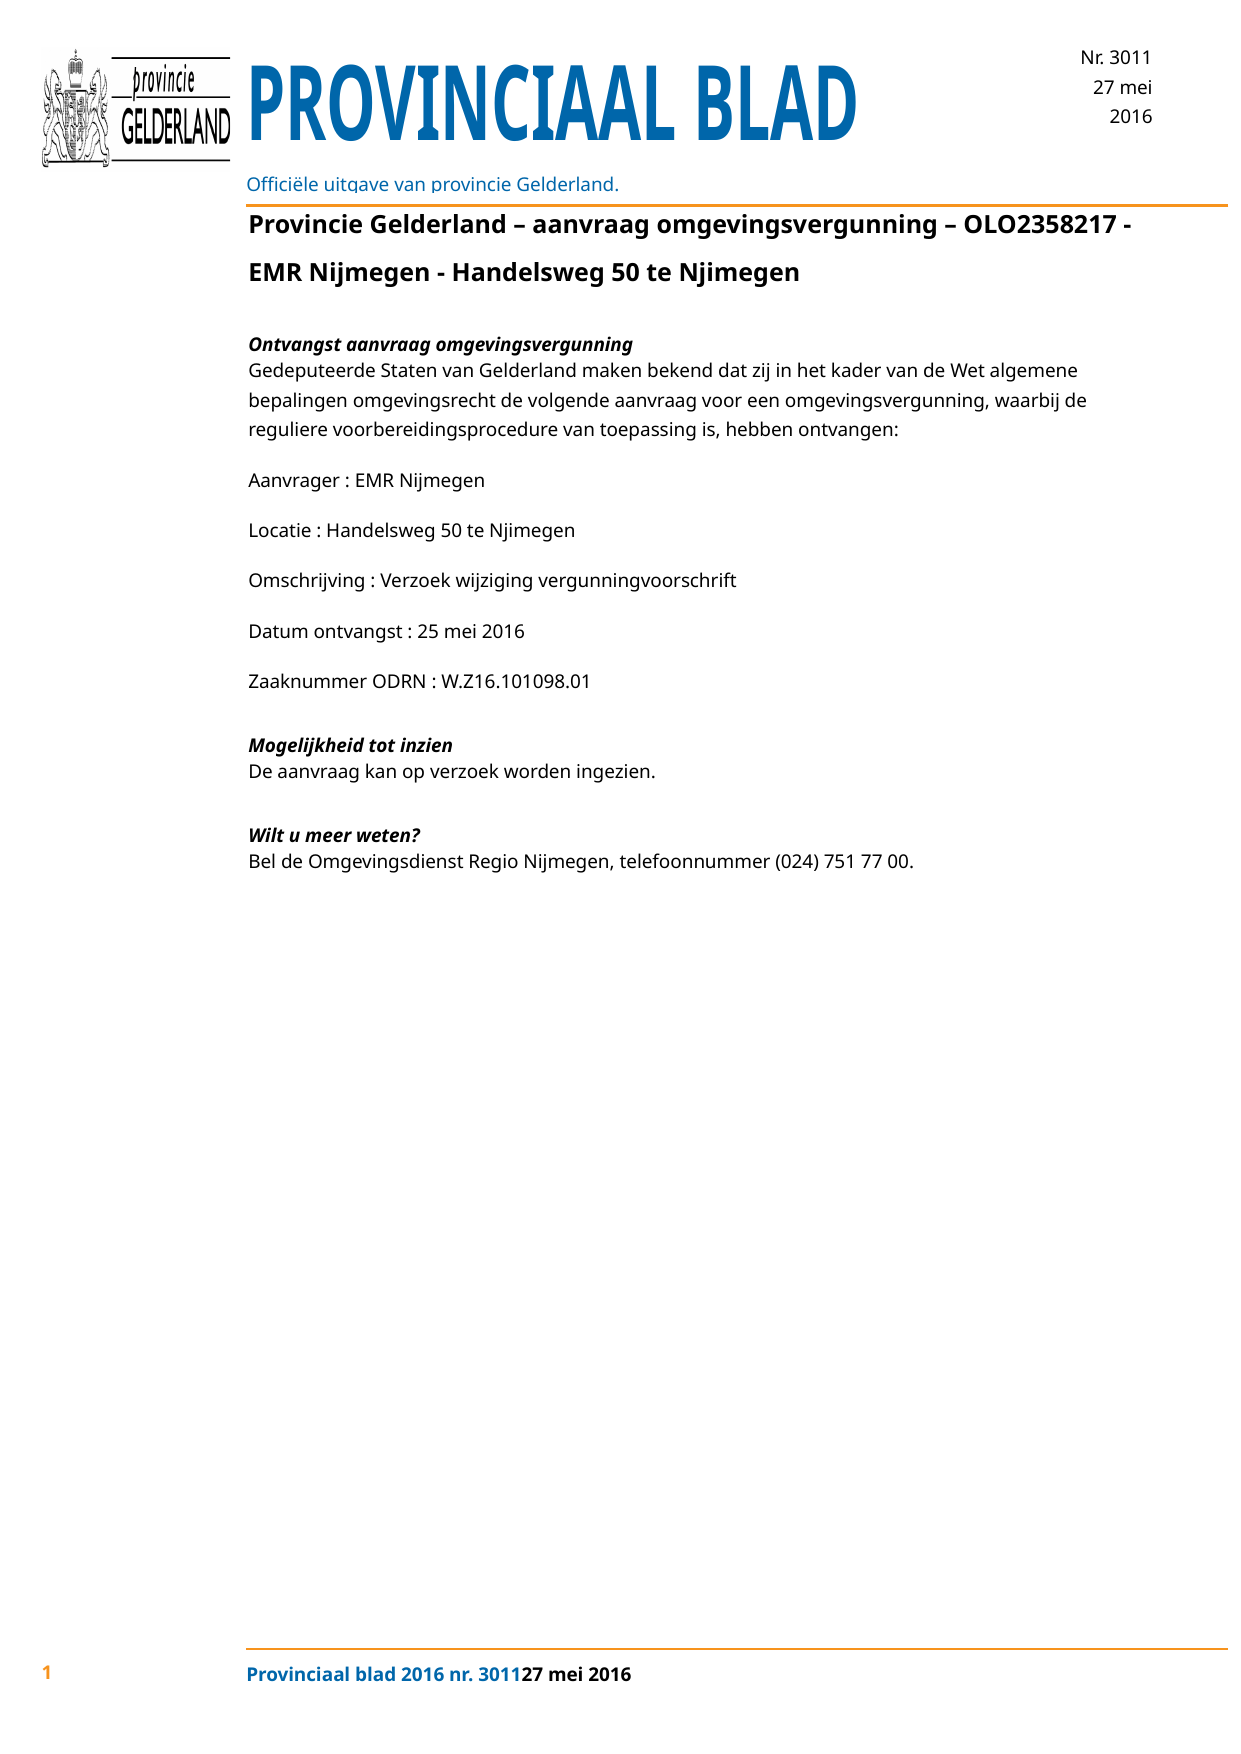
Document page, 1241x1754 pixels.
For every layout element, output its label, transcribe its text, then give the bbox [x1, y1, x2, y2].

text Wilt u meer weten? [248, 822, 1152, 848]
text Gedeputeerde Staten van Gelderland maken bekend dat zij in het kader van de Wet algemene bepalingen omgevingsrecht de volgende aanvraag voor een omgevingsvergunning, waarbij de reguliere voorbereidingsprocedure van toepassing is, hebben ontvangen: [248, 357, 1152, 442]
text Aanvrager : EMR Nijmegen [248, 467, 1152, 492]
picture [41, 47, 231, 172]
text De aanvraag kan op verzoek worden ingezien. [248, 758, 1152, 784]
text Bel de Omgevingsdienst Regio Nijmegen, telefoonnummer (024) 751 77 00. [248, 848, 1152, 873]
text Omschrijving : Verzoek wijziging vergunningvoorschrift [248, 568, 1152, 593]
text Provincie Gelderland – aanvraag omgevingsvergunning – OLO2358217 - EMR Nijmegen - Handelsweg 50 te Njimegen [248, 207, 1152, 288]
text Mogelijkheid tot inzien [248, 732, 1152, 758]
text Zaaknummer ODRN : W.Z16.101098.01 [248, 668, 1152, 694]
text Datum ontvangst : 25 mei 2016 [248, 618, 1152, 644]
text Locatie : Handelsweg 50 te Njimegen [248, 517, 1152, 543]
text Ontvangst aanvraag omgevingsvergunning [248, 331, 1152, 357]
